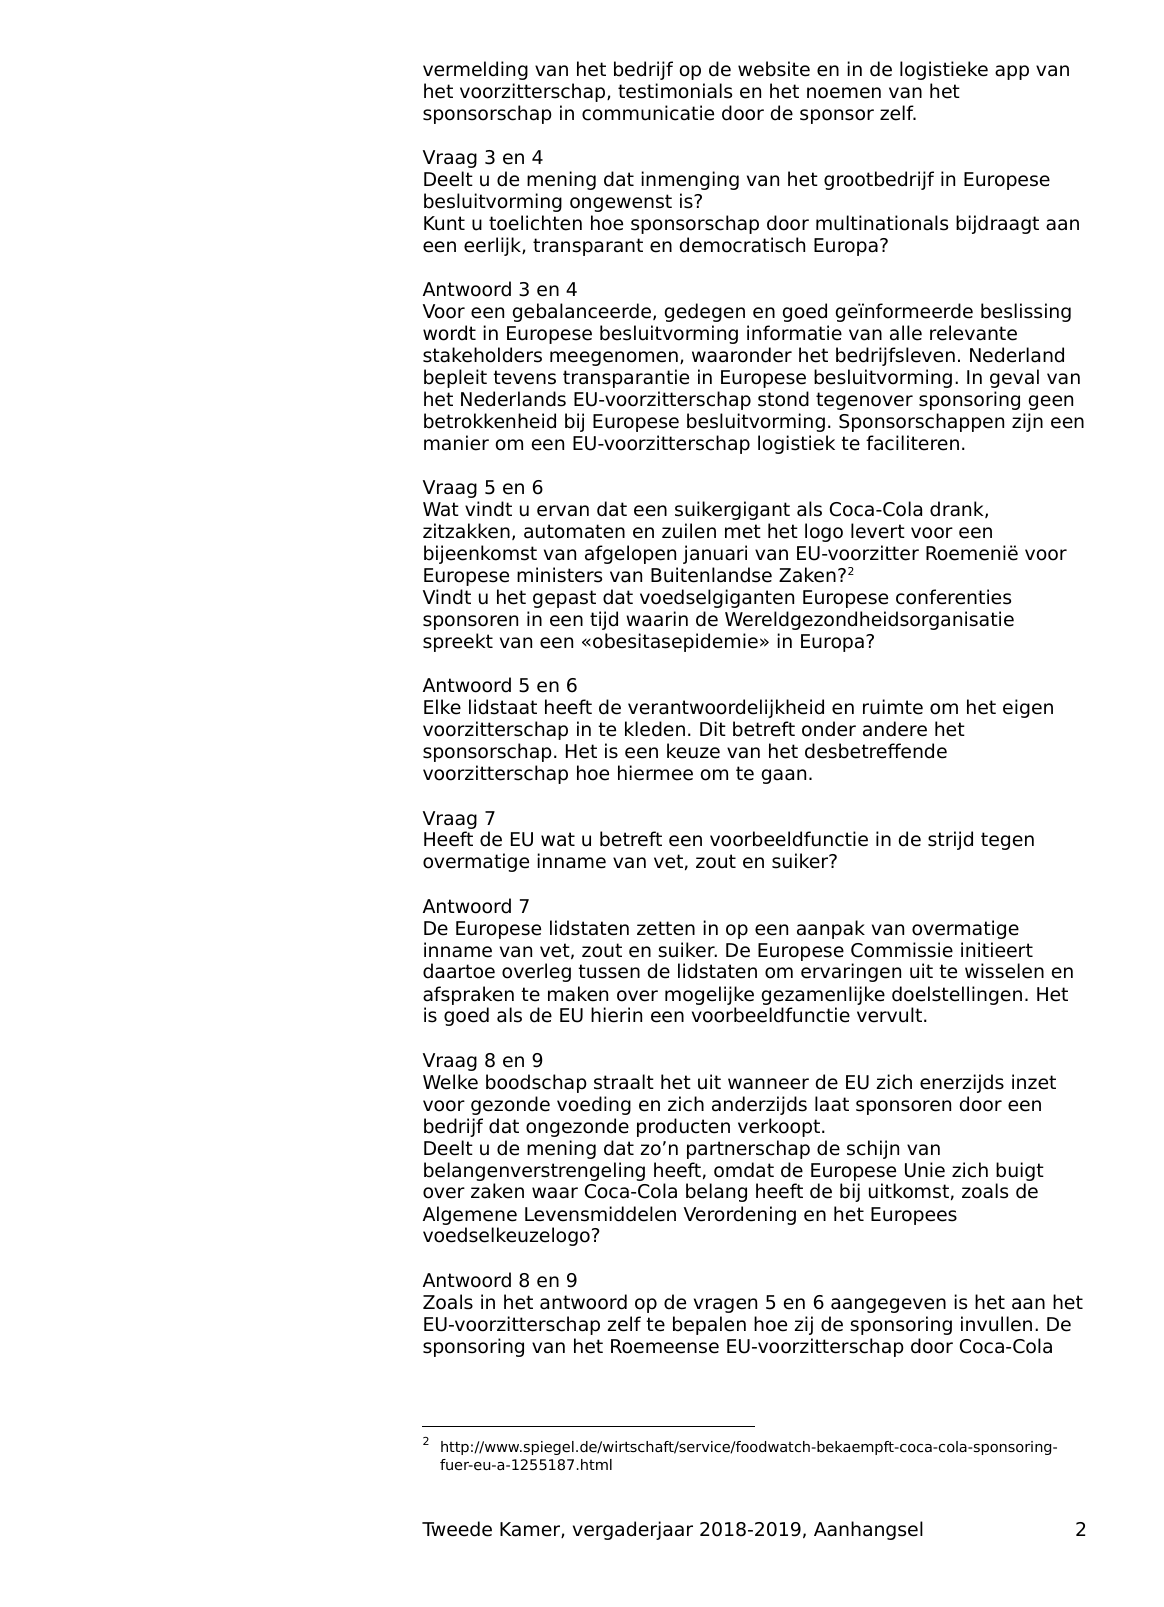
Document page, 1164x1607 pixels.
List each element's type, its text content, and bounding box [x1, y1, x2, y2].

text Zoals in het antwoord op de vragen 5 en 6 aangegeven is het aan het EU-voorzitterschap zelf te bepalen hoe zij de sponsoring invullen. De sponsoring van het Roemeense EU-voorzitterschap door Coca-Cola [422, 1292, 1087, 1357]
text Vraag 7 [422, 807, 1087, 829]
text Antwoord 7 [422, 896, 1087, 917]
text vermelding van het bedrijf op de website en in de logistieke app van het voorzitterschap, testimonials en het noemen van het sponsorschap in communicatie door de sponsor zelf. [422, 59, 1087, 125]
text Antwoord 3 en 4 [422, 279, 1087, 301]
text Elke lidstaat heeft de verantwoordelijkheid en ruimte om het eigen voorzitterschap in te kleden. Dit betreft onder andere het sponsorschap. Het is een keuze van het desbetreffende voorzitterschap hoe hiermee om te gaan. [422, 697, 1087, 785]
text Welke boodschap straalt het uit wanneer de EU zich enerzijds inzet voor gezonde voeding en zich anderzijds laat sponsoren door een bedrijf dat ongezonde producten verkoopt. [422, 1072, 1087, 1137]
text Vindt u het gepast dat voedselgiganten Europese conferenties sponsoren in een tijd waarin de Wereldgezondheidsorganisatie spreekt van een «obesitasepidemie» in Europa? [422, 587, 1087, 653]
text Deelt u de mening dat inmenging van het grootbedrijf in Europese besluitvorming ongewenst is? [422, 169, 1087, 213]
text Voor een gebalanceerde, gedegen en goed geïnformeerde beslissing wordt in Europese besluitvorming informatie van alle relevante stakeholders meegenomen, waaronder het bedrijfsleven. Nederland bepleit tevens transparantie in Europese besluitvorming. In geval van het Nederlands EU-voorzitterschap stond tegenover sponsoring geen betrokkenheid bij Europese besluitvorming. Sponsorschappen zijn een manier om een EU-voorzitterschap logistiek te faciliteren. [422, 301, 1087, 455]
text Vraag 5 en 6 [422, 477, 1087, 499]
text Heeft de EU wat u betreft een voorbeeldfunctie in de strijd tegen overmatige inname van vet, zout en suiker? [422, 829, 1087, 873]
text De Europese lidstaten zetten in op een aanpak van overmatige inname van vet, zout en suiker. De Europese Commissie initieert daartoe overleg tussen de lidstaten om ervaringen uit te wisselen en afspraken te maken over mogelijke gezamenlijke doelstellingen. Het is goed als de EU hierin een voorbeeldfunctie vervult. [422, 917, 1087, 1027]
text Deelt u de mening dat zo’n partnerschap de schijn van belangenverstrengeling heeft, omdat de Europese Unie zich buigt over zaken waar Coca-Cola belang heeft de bij uitkomst, zoals de Algemene Levensmiddelen Verordening en het Europees voedselkeuzelogo? [422, 1137, 1087, 1247]
text Kunt u toelichten hoe sponsorschap door multinationals bijdraagt aan een eerlijk, transparant en democratisch Europa? [422, 213, 1087, 257]
text Vraag 8 en 9 [422, 1049, 1087, 1072]
text Wat vindt u ervan dat een suikergigant als Coca-Cola drank, zitzakken, automaten en zuilen met het logo levert voor een bijeenkomst van afgelopen januari van EU-voorzitter Roemenië voor Europese ministers van Buitenlandse Zaken? [422, 499, 1087, 587]
text Vraag 3 en 4 [422, 147, 1087, 169]
text http://www.spiegel.de/wirtschaft/service/foodwatch-bekaempft-coca-cola-sponsoring-fuer-eu-a-1255187.html [422, 1435, 1087, 1474]
text Antwoord 5 en 6 [422, 675, 1087, 697]
text Antwoord 8 en 9 [422, 1269, 1087, 1292]
